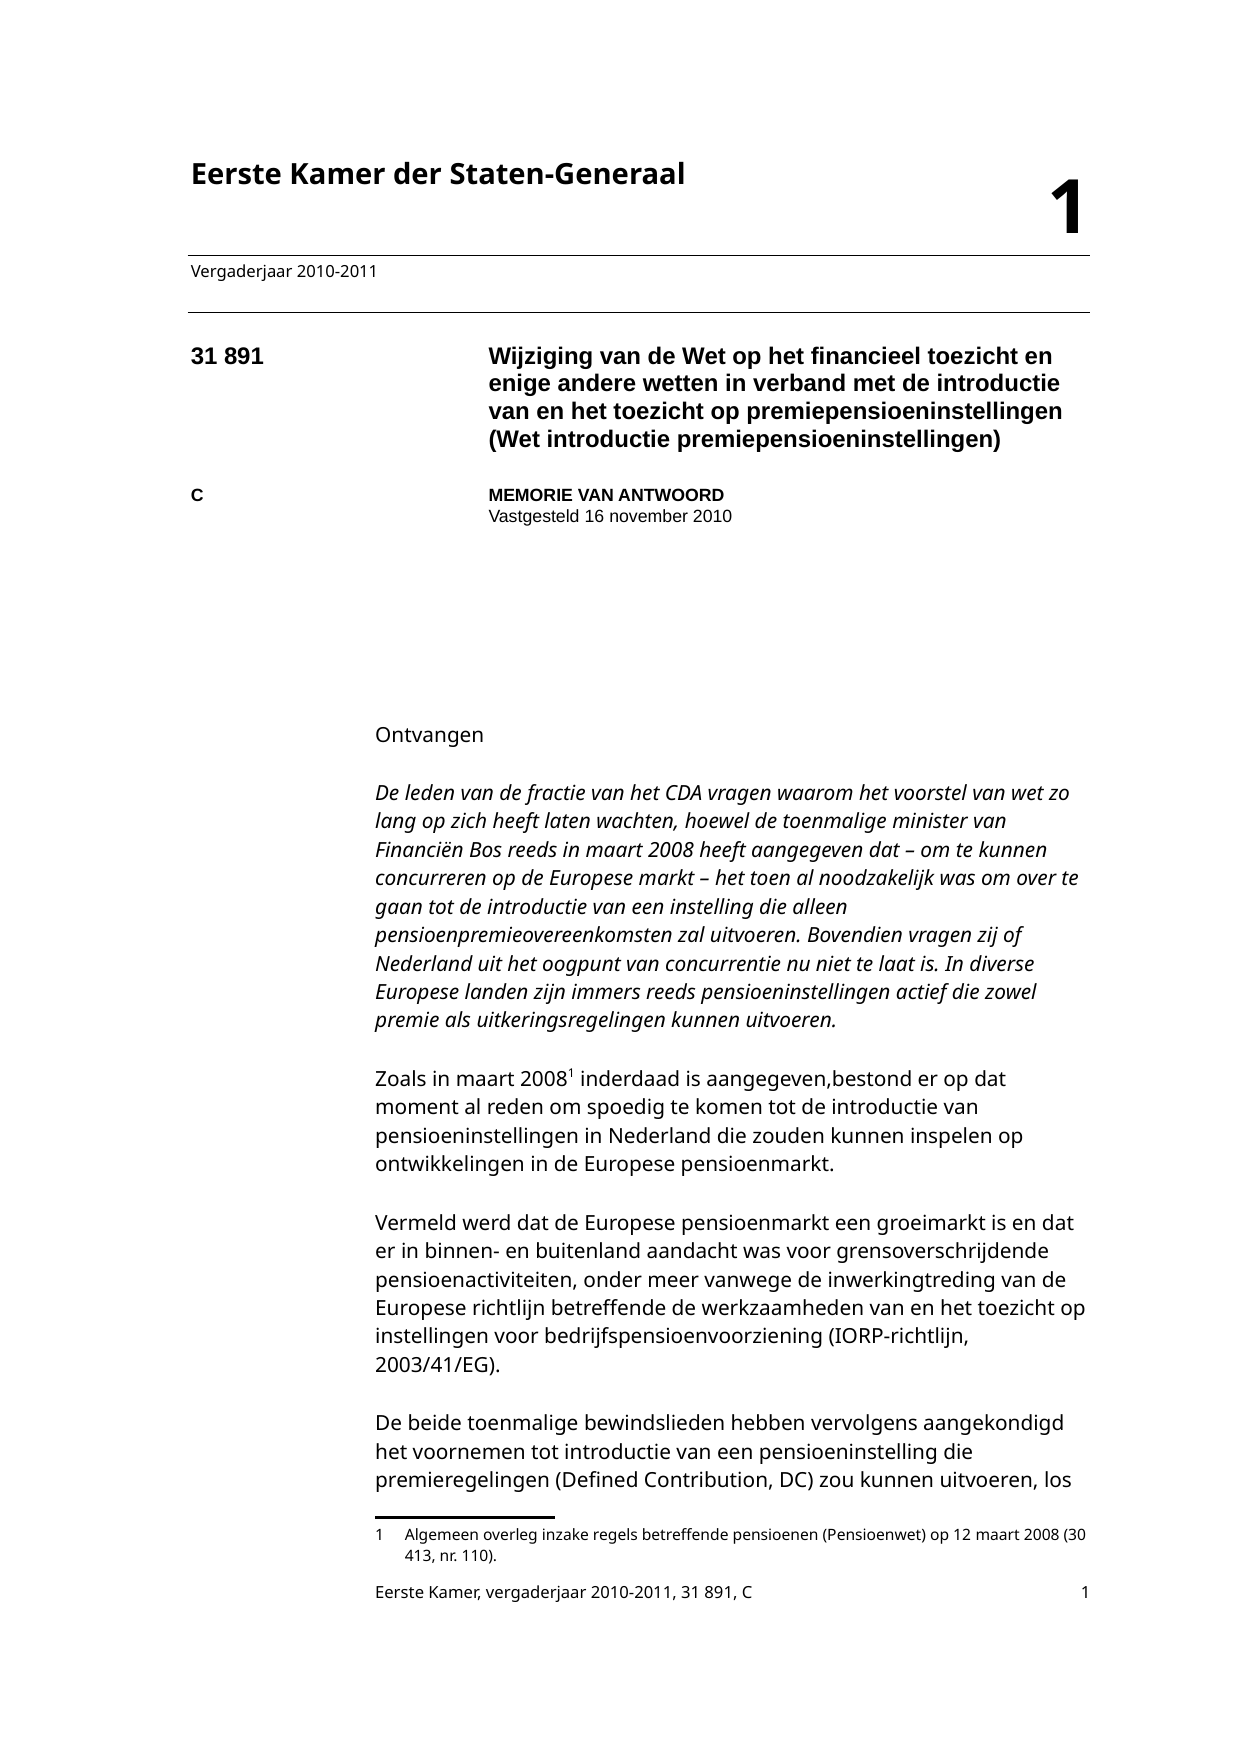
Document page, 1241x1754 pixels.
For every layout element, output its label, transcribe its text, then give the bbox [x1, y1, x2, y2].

text Algemeen overleg inzake regels betreffende pensioenen (Pensioenwet) op 12 maart 2008 (30 413, nr. 110). [375, 1509, 1090, 1566]
table_cell C [188, 482, 485, 601]
table_cell MEMORIE VAN ANTWOORD Vastgesteld 16 november 2010 [485, 482, 1090, 601]
text De leden van de fractie van het CDA vragen waarom het voorstel van wet zo lang op zich heeft laten wachten, hoewel de toenmalige minister van Financiën Bos reeds in maart 2008 heeft aangegeven dat – om te kunnen concurreren op de Europese markt – het toen al noodzakelijk was om over te gaan tot de introductie van een instelling die alleen pensioenpremieovereenkomsten zal uitvoeren. Bovendien vragen zij of Nederland uit het oogpunt van concurrentie nu niet te laat is. In diverse Europese landen zijn immers reeds pensioeninstellingen actief die zowel premie als uitkeringsregelingen kunnen uitvoeren. [375, 778, 1090, 1034]
table_cell [485, 256, 1090, 312]
table_cell Wijziging van de Wet op het financieel toezicht en enige andere wetten in verband met de introductie van en het toezicht op premiepensioeninstellingen (Wet introductie premiepensioeninstellingen) [485, 339, 1090, 482]
table_cell [188, 313, 485, 339]
text De beide toenmalige bewindslieden hebben vervolgens aangekondigd het voornemen tot introductie van een pensioeninstelling die premieregelingen (Defined Contribution, DC) zou kunnen uitvoeren, los [375, 1408, 1090, 1494]
table_header Eerste Kamer der Staten-Generaal [188, 150, 909, 255]
text Zoals in maart 2008 inderdaad is aangegeven,bestond er op dat moment al reden om spoedig te komen tot de introductie van pensioeninstellingen in Nederland die zouden kunnen inspelen op ontwikkelingen in de Europese pensioenmarkt. [375, 1064, 1090, 1178]
table_cell Vergaderjaar 2010-2011 [188, 256, 485, 312]
table_cell 31 891 [188, 339, 485, 482]
table_cell [485, 313, 1090, 339]
text Ontvangen [375, 720, 1090, 748]
table_header 1 [910, 150, 1090, 255]
text Vermeld werd dat de Europese pensioenmarkt een groeimarkt is en dat er in binnen- en buitenland aandacht was voor grensoverschrijdende pensioenactiviteiten, onder meer vanwege de inwerkingtreding van de Europese richtlijn betreffende de werkzaamheden van en het toezicht op instellingen voor bedrijfspensioenvoorziening (IORP-richtlijn, 2003/41/EG). [375, 1208, 1090, 1378]
